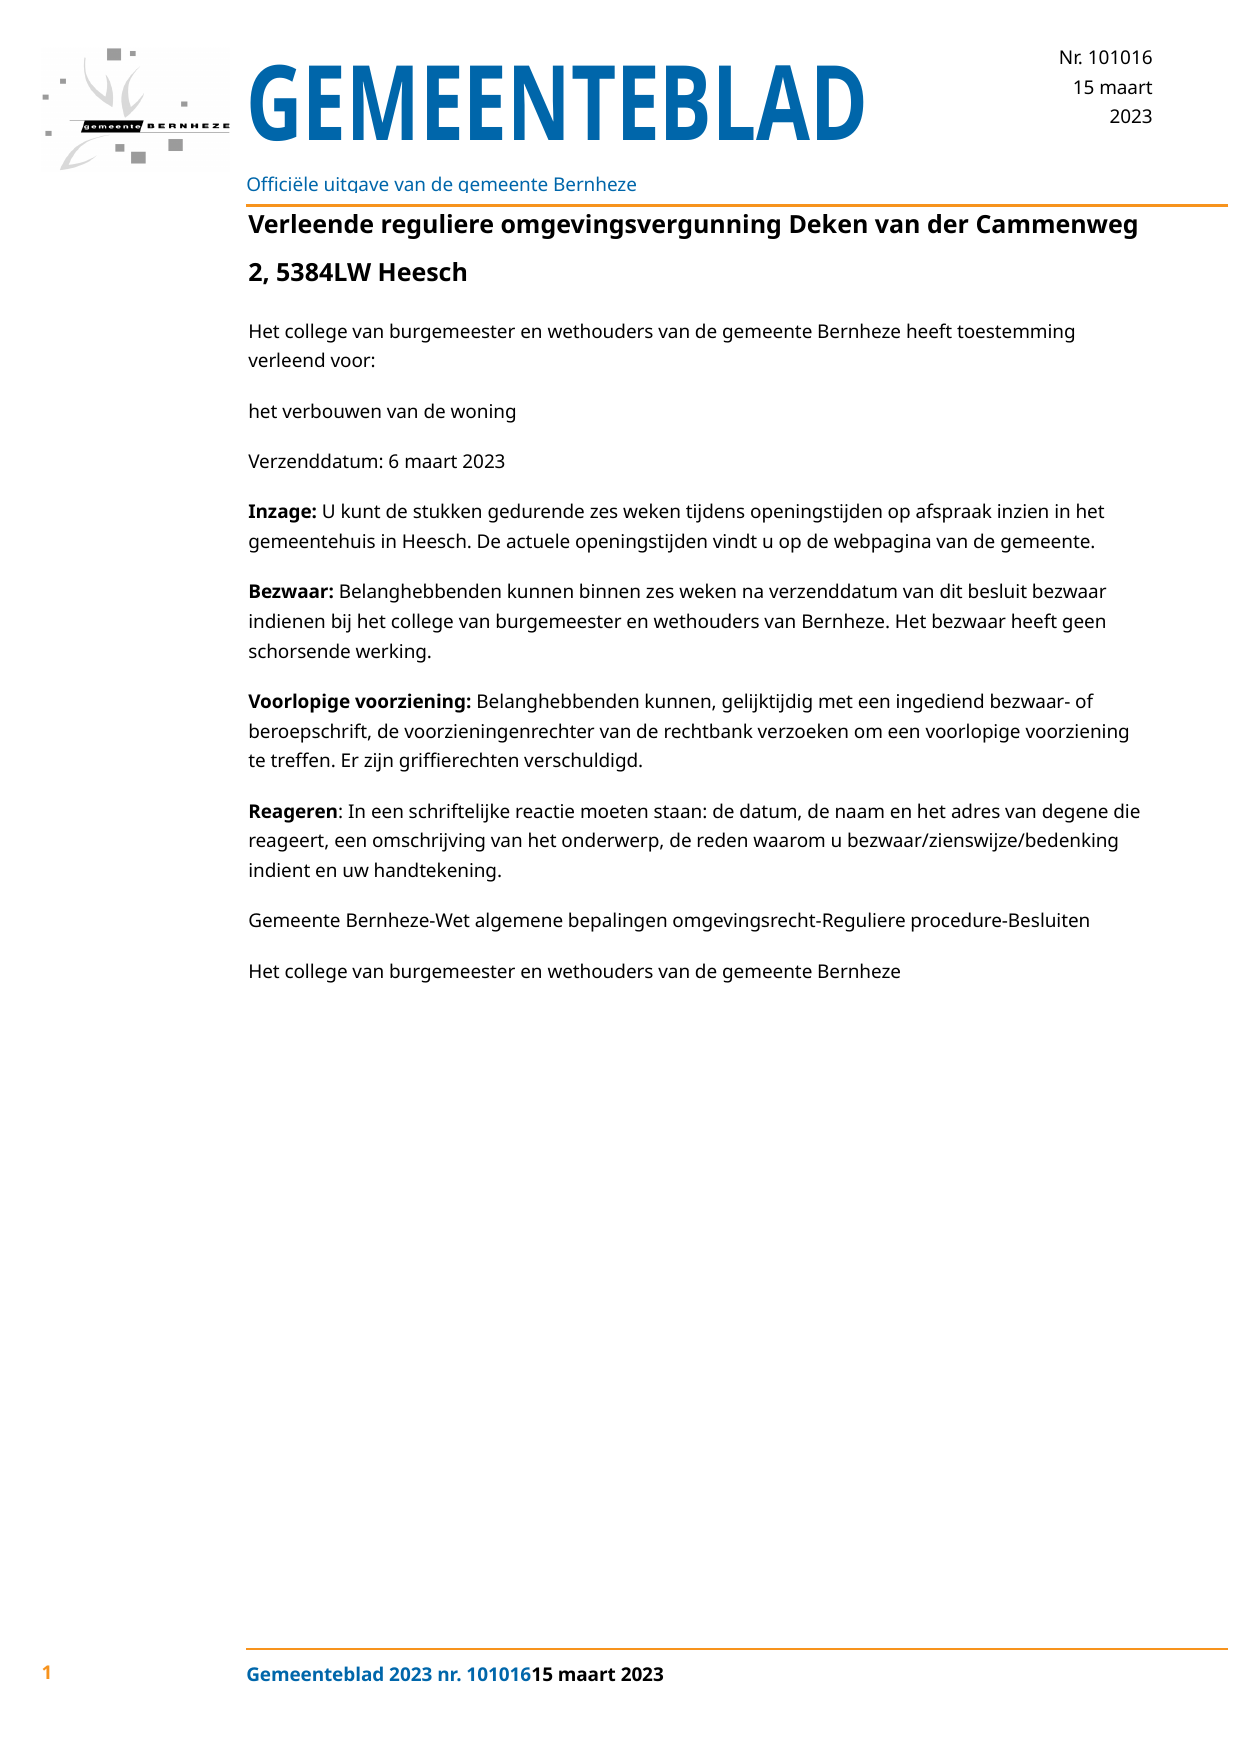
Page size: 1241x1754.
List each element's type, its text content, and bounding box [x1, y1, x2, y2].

text het verbouwen van de woning [248, 398, 1152, 424]
picture [41, 47, 231, 172]
text Gemeente Bernheze-Wet algemene bepalingen omgevingsrecht-Reguliere procedure-Besluiten [248, 907, 1152, 933]
text Reageren: In een schriftelijke reactie moeten staan: de datum, de naam en het adres van degene die reageert, een omschrijving van het onderwerp, de reden waarom u bezwaar/zienswijze/bedenking indient en uw handtekening. [248, 798, 1152, 883]
text Het college van burgemeester en wethouders van de gemeente Bernheze [248, 958, 1152, 984]
text Inzage: U kunt de stukken gedurende zes weken tijdens openingstijden op afspraak inzien in het gemeentehuis in Heesch. De actuele openingstijden vindt u op de webpagina van de gemeente. [248, 499, 1152, 554]
text Bezwaar: Belanghebbenden kunnen binnen zes weken na verzenddatum van dit besluit bezwaar indienen bij het college van burgemeester en wethouders van Bernheze. Het bezwaar heeft geen schorsende werking. [248, 579, 1152, 664]
text Het college van burgemeester en wethouders van de gemeente Bernheze heeft toestemming verleend voor: [248, 318, 1152, 373]
text Voorlopige voorziening: Belanghebbenden kunnen, gelijktijdig met een ingediend bezwaar- of beroepschrift, de voorzieningenrechter van de rechtbank verzoeken om een voorlopige voorziening te treffen. Er zijn griffierechten verschuldigd. [248, 688, 1152, 773]
text Verzenddatum: 6 maart 2023 [248, 448, 1152, 474]
text Verleende reguliere omgevingsvergunning Deken van der Cammenweg 2, 5384LW Heesch [248, 207, 1152, 288]
